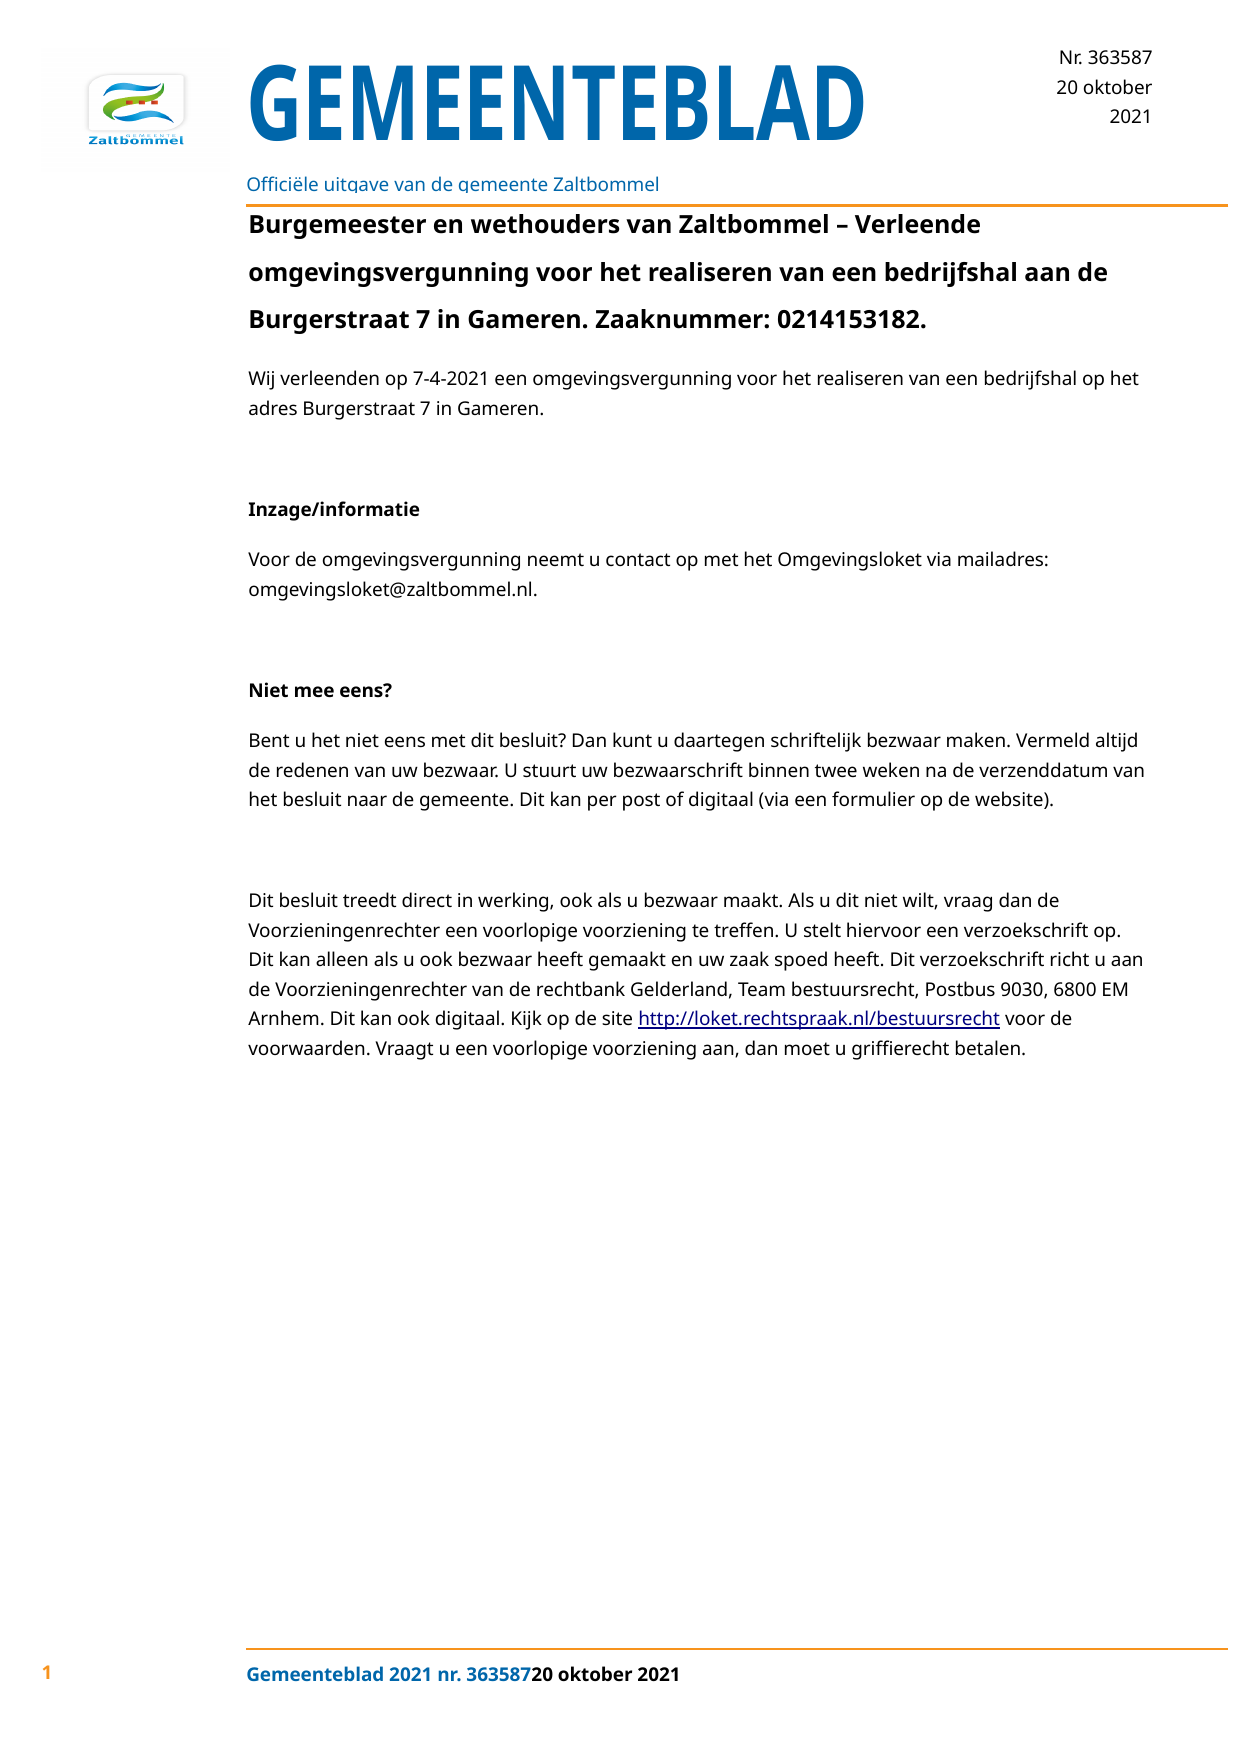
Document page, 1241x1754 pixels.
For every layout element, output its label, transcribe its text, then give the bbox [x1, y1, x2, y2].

text Dit besluit treedt direct in werking, ook als u bezwaar maakt. Als u dit niet wilt, vraag dan de Voorzieningenrechter een voorlopige voorziening te treffen. U stelt hiervoor een verzoekschrift op. Dit kan alleen als u ook bezwaar heeft gemaakt en uw zaak spoed heeft. Dit verzoekschrift richt u aan de Voorzieningenrechter van de rechtbank Gelderland, Team bestuursrecht, Postbus 9030, 6800 EM Arnhem. Dit kan ook digitaal. Kijk op de site http://loket.rechtspraak.nl/bestuursrecht voor de voorwaarden. Vraagt u een voorlopige voorziening aan, dan moet u griffierecht betalen. [248, 887, 1152, 1061]
picture [41, 47, 231, 172]
text Burgemeester en wethouders van Zaltbommel – Verleende omgevingsvergunning voor het realiseren van een bedrijfshal aan de Burgerstraat 7 in Gameren. Zaaknummer: 0214153182. [248, 207, 1152, 336]
text Inzage/informatie [248, 496, 1152, 522]
text Niet mee eens? [248, 677, 1152, 702]
text Bent u het niet eens met dit besluit? Dan kunt u daartegen schriftelijk bezwaar maken. Vermeld altijd de redenen van uw bezwaar. U stuurt uw bezwaarschrift binnen twee weken na de verzenddatum van het besluit naar de gemeente. Dit kan per post of digitaal (via een formulier op de website). [248, 727, 1152, 812]
text Wij verleenden op 7-4-2021 een omgevingsvergunning voor het realiseren van een bedrijfshal op het adres Burgerstraat 7 in Gameren. [248, 366, 1152, 421]
text Voor de omgevingsvergunning neemt u contact op met het Omgevingsloket via mailadres: omgevingsloket@zaltbommel.nl. [248, 546, 1152, 602]
